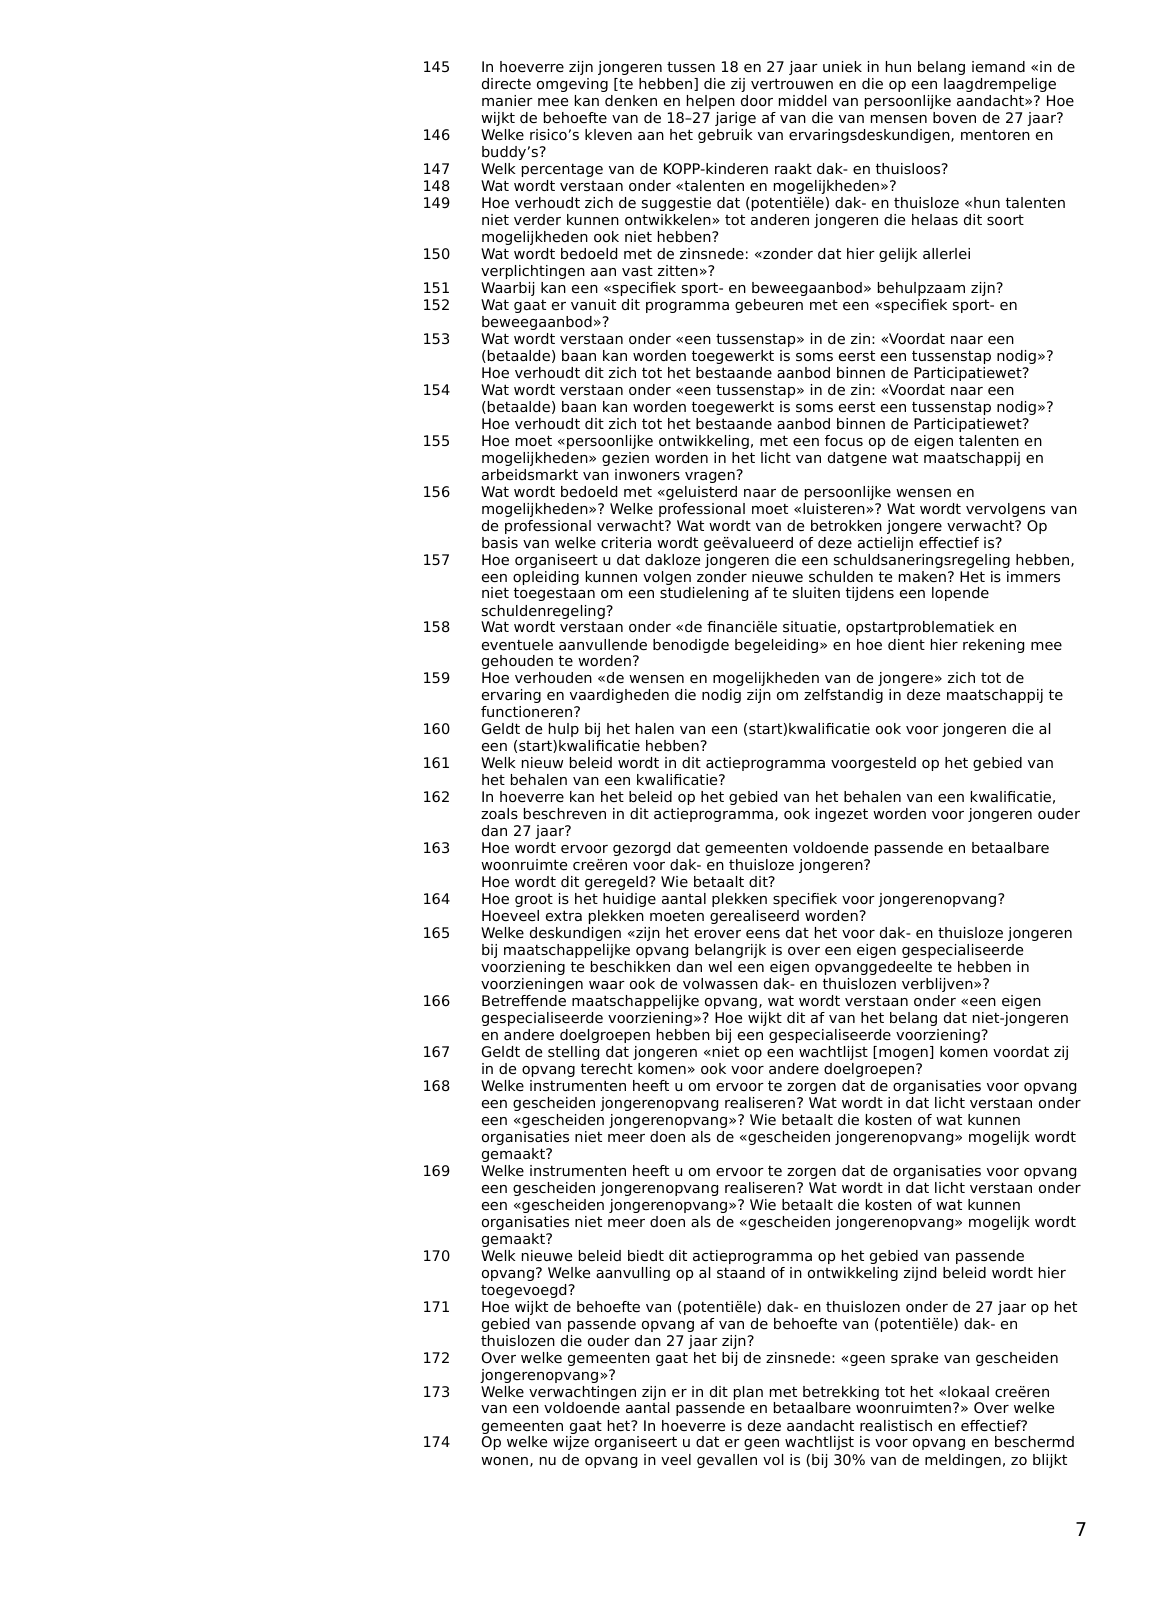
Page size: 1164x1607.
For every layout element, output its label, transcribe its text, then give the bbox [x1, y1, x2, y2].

table_cell Welke instrumenten heeft u om ervoor te zorgen dat de organisaties voor opvang een gescheiden jongerenopvang realiseren? Wat wordt in dat licht verstaan onder een «gescheiden jongerenopvang»? Wie betaalt die kosten of wat kunnen organisaties niet meer doen als de «gescheiden jongerenopvang» mogelijk wordt gemaakt? [475, 1163, 1087, 1248]
table_cell 169 [422, 1163, 475, 1248]
table_cell Waarbij kan een «specifiek sport- en beweegaanbod» behulpzaam zijn? [475, 280, 1087, 297]
table_cell Geldt de hulp bij het halen van een (start)kwalificatie ook voor jongeren die al een (start)kwalificatie hebben? [475, 721, 1087, 755]
table_cell 145 [422, 59, 475, 127]
table_cell Hoe wijkt de behoefte van (potentiële) dak- en thuislozen onder de 27 jaar op het gebied van passende opvang af van de behoefte van (potentiële) dak- en thuislozen die ouder dan 27 jaar zijn? [475, 1299, 1087, 1349]
table_cell 151 [422, 280, 475, 297]
table_cell Wat wordt verstaan onder «de financiële situatie, opstartproblematiek en eventuele aanvullende benodigde begeleiding» en hoe dient hier rekening mee gehouden te worden? [475, 619, 1087, 670]
table_cell Hoe groot is het huidige aantal plekken specifiek voor jongerenopvang? Hoeveel extra plekken moeten gerealiseerd worden? [475, 891, 1087, 925]
table_cell 146 [422, 127, 475, 161]
table_cell 158 [422, 619, 475, 670]
table_cell Hoe organiseert u dat dakloze jongeren die een schuldsaneringsregeling hebben, een opleiding kunnen volgen zonder nieuwe schulden te maken? Het is immers niet toegestaan om een studielening af te sluiten tijdens een lopende schuldenregeling? [475, 551, 1087, 619]
table_cell Welk nieuw beleid wordt in dit actieprogramma voorgesteld op het gebied van het behalen van een kwalificatie? [475, 755, 1087, 789]
table_cell 163 [422, 840, 475, 891]
table_cell 153 [422, 331, 475, 382]
table_cell 149 [422, 195, 475, 246]
table_cell 150 [422, 246, 475, 280]
table_cell Wat wordt bedoeld met de zinsnede: «zonder dat hier gelijk allerlei verplichtingen aan vast zitten»? [475, 246, 1087, 280]
table_cell 157 [422, 551, 475, 619]
table_cell 160 [422, 721, 475, 755]
table_cell 168 [422, 1078, 475, 1163]
table_cell 166 [422, 993, 475, 1044]
table_cell Hoe verhoudt zich de suggestie dat (potentiële) dak- en thuisloze «hun talenten niet verder kunnen ontwikkelen» tot anderen jongeren die helaas dit soort mogelijkheden ook niet hebben? [475, 195, 1087, 246]
table_cell Geldt de stelling dat jongeren «niet op een wachtlijst [mogen] komen voordat zij in de opvang terecht komen» ook voor andere doelgroepen? [475, 1044, 1087, 1078]
table_cell 171 [422, 1299, 475, 1349]
table_cell 174 [422, 1434, 475, 1468]
table_cell 170 [422, 1248, 475, 1298]
table_cell 172 [422, 1350, 475, 1383]
table_cell 147 [422, 161, 475, 178]
table_cell 173 [422, 1384, 475, 1434]
table_cell In hoeverre kan het beleid op het gebied van het behalen van een kwalificatie, zoals beschreven in dit actieprogramma, ook ingezet worden voor jongeren ouder dan 27 jaar? [475, 789, 1087, 840]
table_cell 148 [422, 178, 475, 195]
table_cell Wat wordt verstaan onder «talenten en mogelijkheden»? [475, 178, 1087, 195]
table_cell Wat wordt verstaan onder «een tussenstap» in de zin: «Voordat naar een (betaalde) baan kan worden toegewerkt is soms eerst een tussenstap nodig»? Hoe verhoudt dit zich tot het bestaande aanbod binnen de Participatiewet? [475, 382, 1087, 433]
table_cell Wat wordt verstaan onder «een tussenstap» in de zin: «Voordat naar een (betaalde) baan kan worden toegewerkt is soms eerst een tussenstap nodig»? Hoe verhoudt dit zich tot het bestaande aanbod binnen de Participatiewet? [475, 331, 1087, 382]
table_cell Welke risico’s kleven aan het gebruik van ervaringsdeskundigen, mentoren en buddy’s? [475, 127, 1087, 161]
table_cell Hoe moet «persoonlijke ontwikkeling, met een focus op de eigen talenten en mogelijkheden» gezien worden in het licht van datgene wat maatschappij en arbeidsmarkt van inwoners vragen? [475, 433, 1087, 483]
table_cell Welk percentage van de KOPP-kinderen raakt dak- en thuisloos? [475, 161, 1087, 178]
table_cell 162 [422, 789, 475, 840]
table_cell 161 [422, 755, 475, 789]
table_cell Welke instrumenten heeft u om ervoor te zorgen dat de organisaties voor opvang een gescheiden jongerenopvang realiseren? Wat wordt in dat licht verstaan onder een «gescheiden jongerenopvang»? Wie betaalt die kosten of wat kunnen organisaties niet meer doen als de «gescheiden jongerenopvang» mogelijk wordt gemaakt? [475, 1078, 1087, 1163]
table_cell 154 [422, 382, 475, 433]
table_cell Over welke gemeenten gaat het bij de zinsnede: «geen sprake van gescheiden jongerenopvang»? [475, 1350, 1087, 1383]
table_cell 155 [422, 433, 475, 483]
table_cell 167 [422, 1044, 475, 1078]
table_cell In hoeverre zijn jongeren tussen 18 en 27 jaar uniek in hun belang iemand «in de directe omgeving [te hebben] die zij vertrouwen en die op een laagdrempelige manier mee kan denken en helpen door middel van persoonlijke aandacht»? Hoe wijkt de behoefte van de 18–27 jarige af van die van mensen boven de 27 jaar? [475, 59, 1087, 127]
table_cell Hoe verhouden «de wensen en mogelijkheden van de jongere» zich tot de ervaring en vaardigheden die nodig zijn om zelfstandig in deze maatschappij te functioneren? [475, 670, 1087, 721]
table_cell Wat wordt bedoeld met «geluisterd naar de persoonlijke wensen en mogelijkheden»? Welke professional moet «luisteren»? Wat wordt vervolgens van de professional verwacht? Wat wordt van de betrokken jongere verwacht? Op basis van welke criteria wordt geëvalueerd of deze actielijn effectief is? [475, 484, 1087, 551]
table_cell Wat gaat er vanuit dit programma gebeuren met een «specifiek sport- en beweegaanbod»? [475, 297, 1087, 331]
table_cell 152 [422, 297, 475, 331]
table_cell Op welke wijze organiseert u dat er geen wachtlijst is voor opvang en beschermd wonen, nu de opvang in veel gevallen vol is (bij 30% van de meldingen, zo blijkt [475, 1434, 1087, 1468]
table_cell 165 [422, 925, 475, 993]
table_cell 159 [422, 670, 475, 721]
table_cell 156 [422, 484, 475, 551]
table_cell 164 [422, 891, 475, 925]
table_cell Welke deskundigen «zijn het erover eens dat het voor dak- en thuisloze jongeren bij maatschappelijke opvang belangrijk is over een eigen gespecialiseerde voorziening te beschikken dan wel een eigen opvanggedeelte te hebben in voorzieningen waar ook de volwassen dak- en thuislozen verblijven»? [475, 925, 1087, 993]
table_cell Betreffende maatschappelijke opvang, wat wordt verstaan onder «een eigen gespecialiseerde voorziening»? Hoe wijkt dit af van het belang dat niet-jongeren en andere doelgroepen hebben bij een gespecialiseerde voorziening? [475, 993, 1087, 1044]
table_cell Welk nieuwe beleid biedt dit actieprogramma op het gebied van passende opvang? Welke aanvulling op al staand of in ontwikkeling zijnd beleid wordt hier toegevoegd? [475, 1248, 1087, 1298]
table_cell Welke verwachtingen zijn er in dit plan met betrekking tot het «lokaal creëren van een voldoende aantal passende en betaalbare woonruimten?» Over welke gemeenten gaat het? In hoeverre is deze aandacht realistisch en effectief? [475, 1384, 1087, 1434]
table_cell Hoe wordt ervoor gezorgd dat gemeenten voldoende passende en betaalbare woonruimte creëren voor dak- en thuisloze jongeren? Hoe wordt dit geregeld? Wie betaalt dit? [475, 840, 1087, 891]
